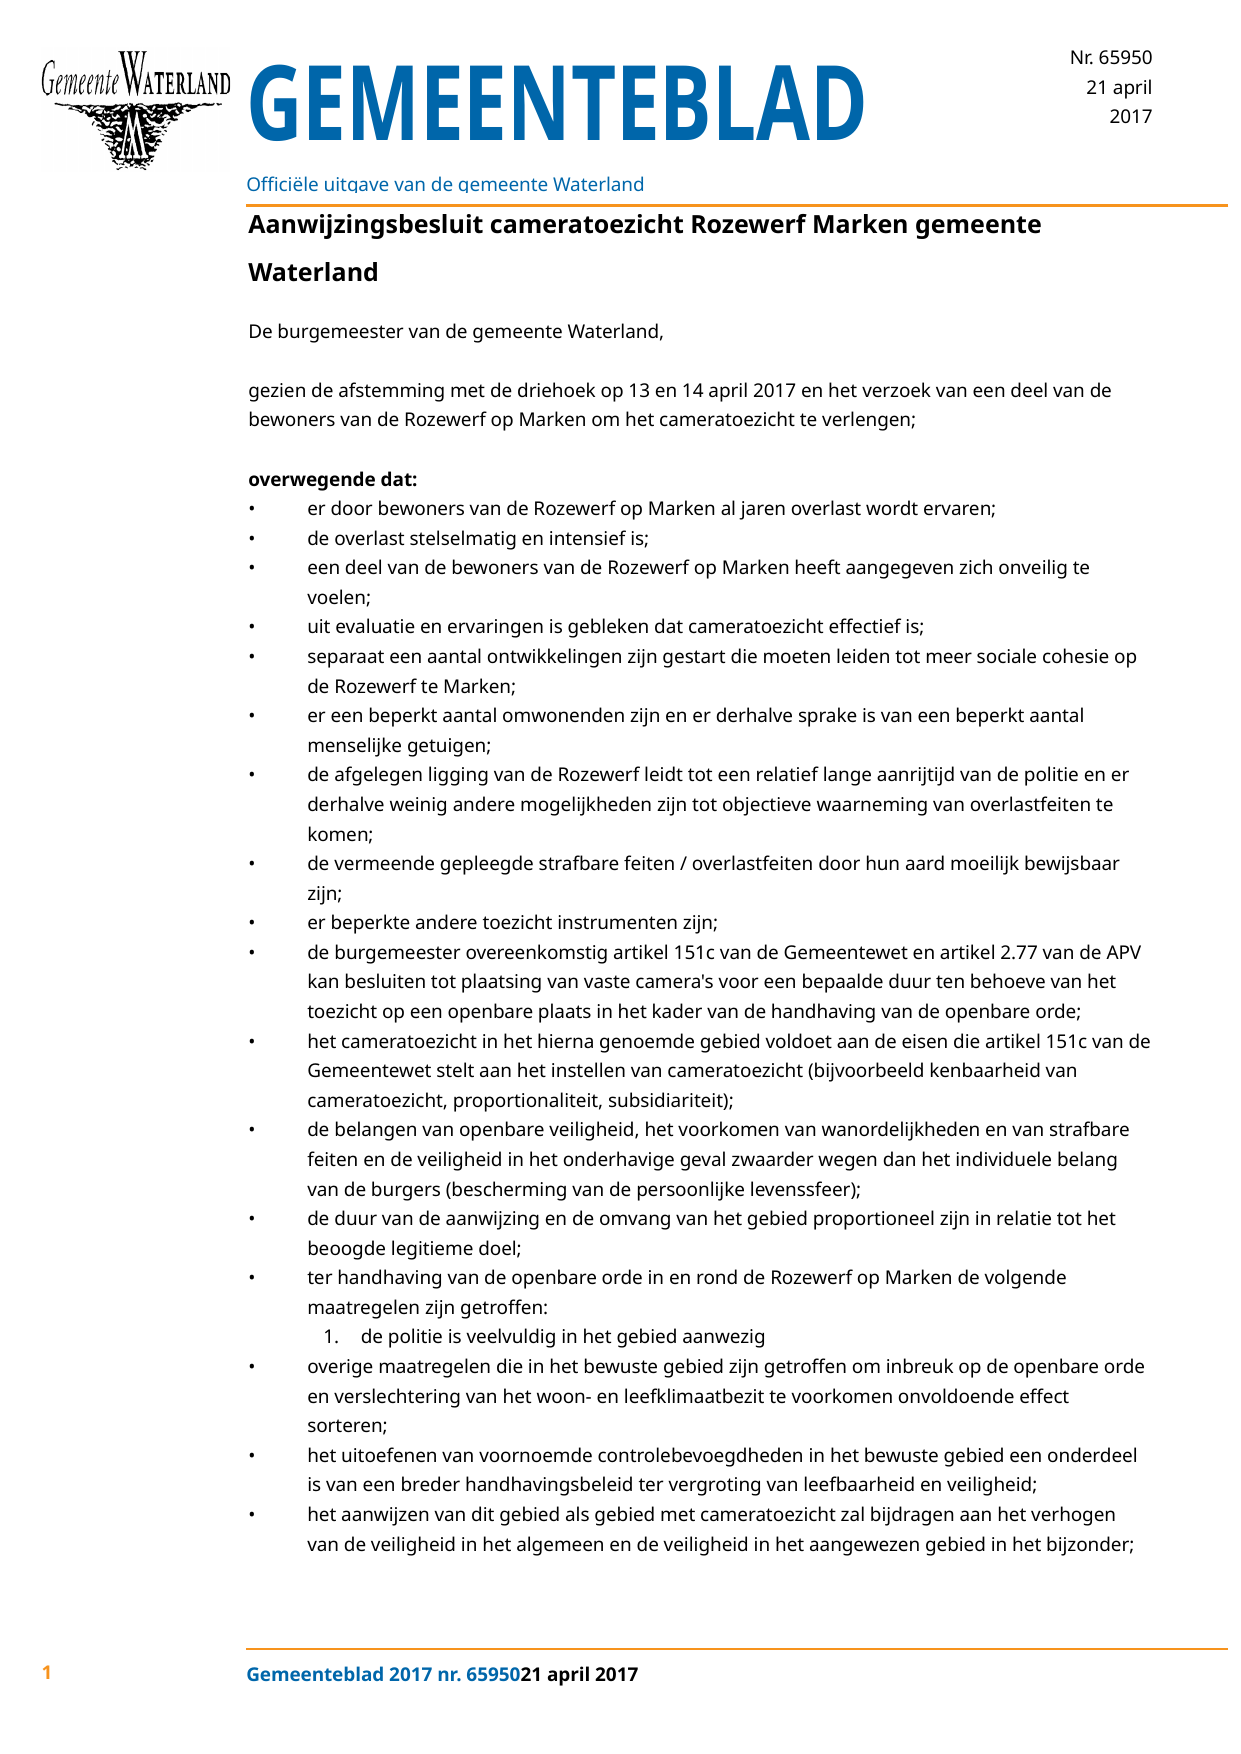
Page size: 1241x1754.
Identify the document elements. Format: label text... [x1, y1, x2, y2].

list de afgelegen ligging van de Rozewerf leidt tot een relatief lange aanrijtijd van de politie en er derhalve weinig andere mogelijkheden zijn tot objectieve waarneming van overlastfeiten te komen; [248, 762, 1152, 847]
list de duur van de aanwijzing en de omvang van het gebied proportioneel zijn in relatie tot het beoogde legitieme doel; [248, 1205, 1152, 1261]
list een deel van de bewoners van de Rozewerf op Marken heeft aangegeven zich onveilig te voelen; [248, 554, 1152, 610]
text De burgemeester van de gemeente Waterland, [248, 318, 1152, 344]
list er door bewoners van de Rozewerf op Marken al jaren overlast wordt ervaren; [248, 495, 1152, 521]
text gezien de afstemming met de driehoek op 13 en 14 april 2017 en het verzoek van een deel van de bewoners van de Rozewerf op Marken om het cameratoezicht te verlengen; [248, 377, 1152, 432]
list separaat een aantal ontwikkelingen zijn gestart die moeten leiden tot meer sociale cohesie op de Rozewerf te Marken; [248, 643, 1152, 699]
list de politie is veelvuldig in het gebied aanwezig [323, 1324, 1152, 1349]
list er beperkte andere toezicht instrumenten zijn; [248, 909, 1152, 935]
list de overlast stelselmatig en intensief is; [248, 525, 1152, 551]
list de burgemeester overeenkomstig artikel 151c van de Gemeentewet en artikel 2.77 van de APV kan besluiten tot plaatsing van vaste camera's voor een bepaalde duur ten behoeve van het toezicht op een openbare plaats in het kader van de handhaving van de openbare orde; [248, 939, 1152, 1024]
list overige maatregelen die in het bewuste gebied zijn getroffen om inbreuk op de openbare orde en verslechtering van het woon- en leefklimaatbezit te voorkomen onvoldoende effect sorteren; [248, 1353, 1152, 1438]
list het uitoefenen van voornoemde controlebevoegdheden in het bewuste gebied een onderdeel is van een breder handhavingsbeleid ter vergroting van leefbaarheid en veiligheid; [248, 1442, 1152, 1497]
list het cameratoezicht in het hierna genoemde gebied voldoet aan de eisen die artikel 151c van de Gemeentewet stelt aan het instellen van cameratoezicht (bijvoorbeeld kenbaarheid van cameratoezicht, proportionaliteit, subsidiariteit); [248, 1028, 1152, 1113]
list ter handhaving van de openbare orde in en rond de Rozewerf op Marken de volgende maatregelen zijn getroffen: [248, 1264, 1152, 1320]
list uit evaluatie en ervaringen is gebleken dat cameratoezicht effectief is; [248, 614, 1152, 639]
list het aanwijzen van dit gebied als gebied met cameratoezicht zal bijdragen aan het verhogen van de veiligheid in het algemeen en de veiligheid in het aangewezen gebied in het bijzonder; [248, 1501, 1152, 1557]
picture [41, 47, 231, 172]
text overwegende dat: [248, 466, 1152, 492]
text Aanwijzingsbesluit cameratoezicht Rozewerf Marken gemeente Waterland [248, 207, 1152, 288]
list er een beperkt aantal omwonenden zijn en er derhalve sprake is van een beperkt aantal menselijke getuigen; [248, 702, 1152, 758]
list de vermeende gepleegde strafbare feiten / overlastfeiten door hun aard moeilijk bewijsbaar zijn; [248, 850, 1152, 906]
list de belangen van openbare veiligheid, het voorkomen van wanordelijkheden en van strafbare feiten en de veiligheid in het onderhavige geval zwaarder wegen dan het individuele belang van de burgers (bescherming van de persoonlijke levenssfeer); [248, 1117, 1152, 1202]
